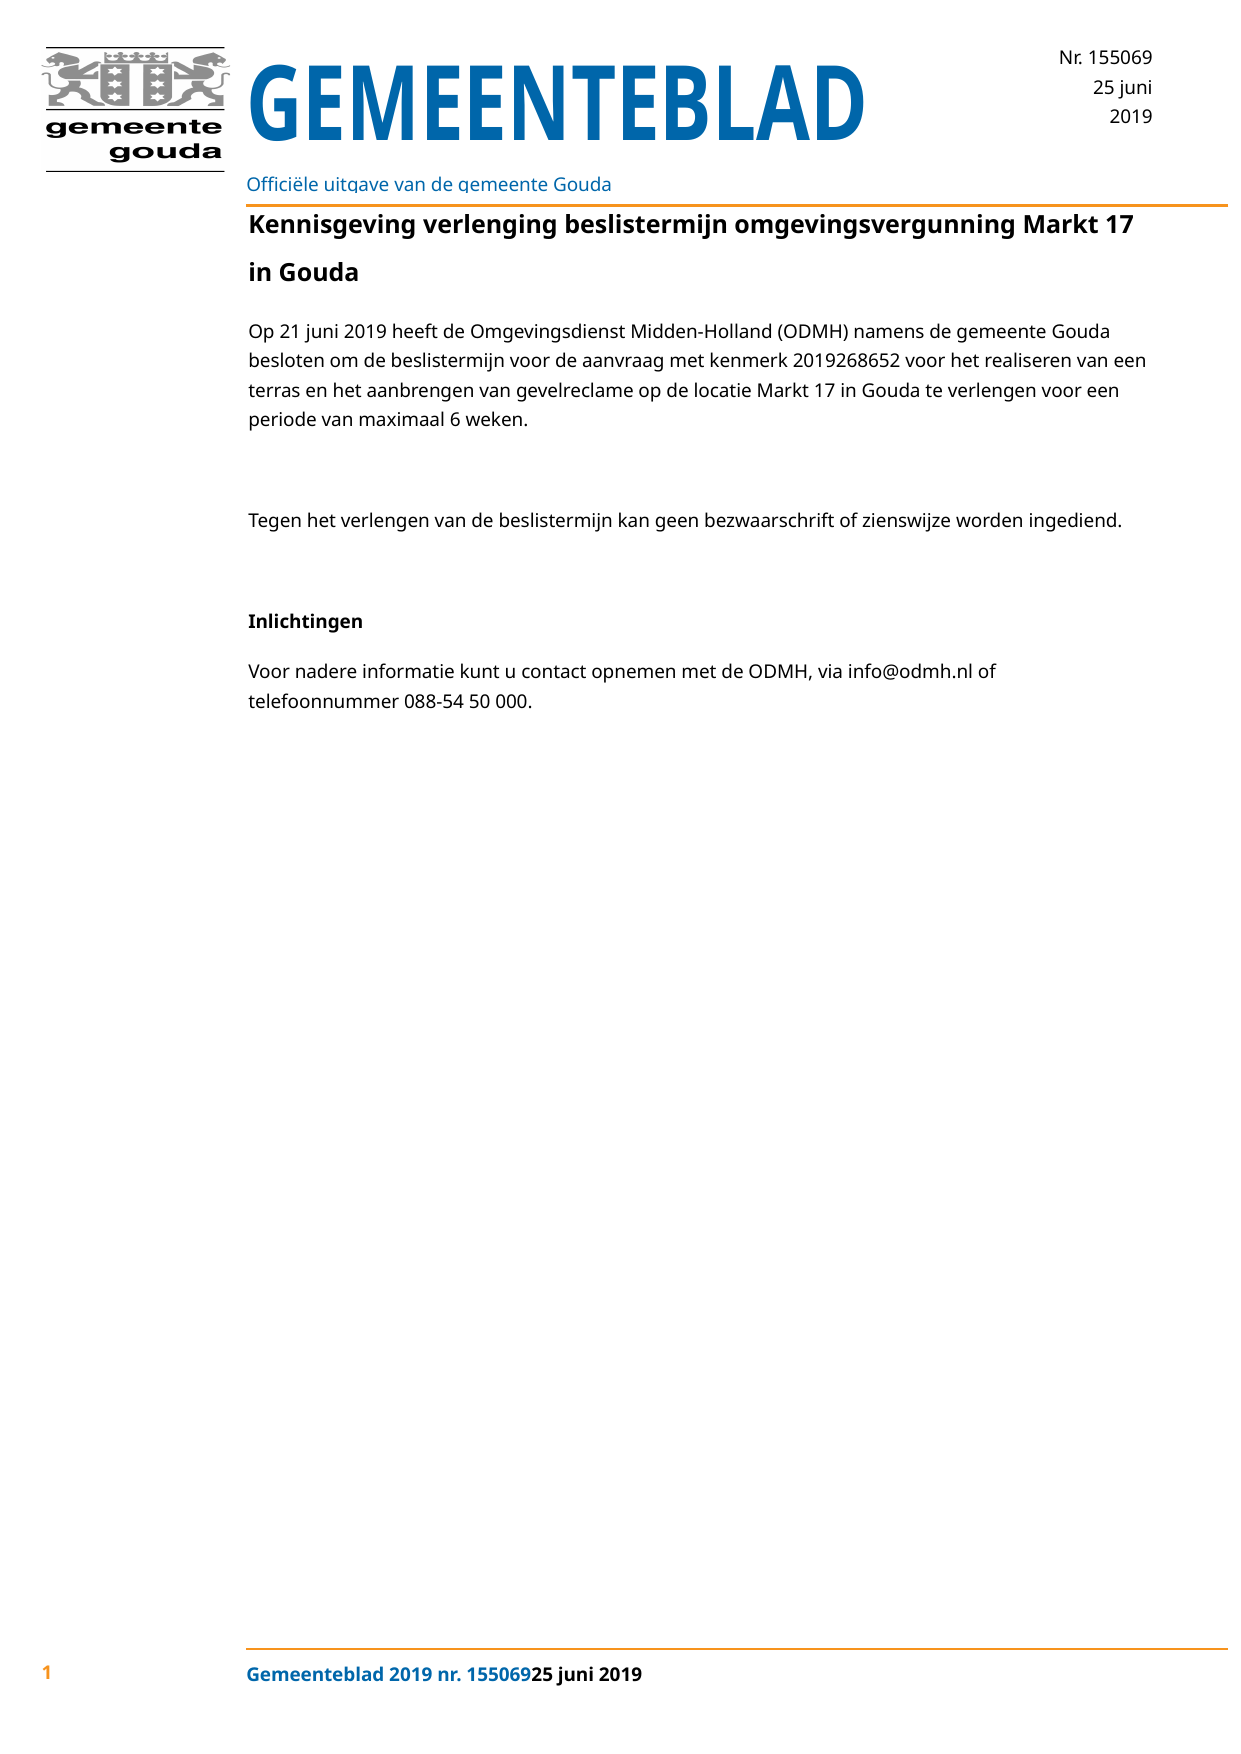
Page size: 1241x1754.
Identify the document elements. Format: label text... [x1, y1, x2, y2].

text Kennisgeving verlenging beslistermijn omgevingsvergunning Markt 17 in Gouda [248, 207, 1152, 288]
text Op 21 juni 2019 heeft de Omgevingsdienst Midden-Holland (ODMH) namens de gemeente Gouda besloten om de beslistermijn voor de aanvraag met kenmerk 2019268652 voor het realiseren van een terras en het aanbrengen van gevelreclame op de locatie Markt 17 in Gouda te verlengen voor een periode van maximaal 6 weken. [248, 318, 1152, 432]
text Inlichtingen [248, 608, 1152, 634]
text Tegen het verlengen van de beslistermijn kan geen bezwaarschrift of zienswijze worden ingediend. [248, 507, 1152, 533]
picture [41, 47, 231, 172]
text Voor nadere informatie kunt u contact opnemen met de ODMH, via info@odmh.nl of telefoonnummer 088-54 50 000. [248, 659, 1152, 714]
